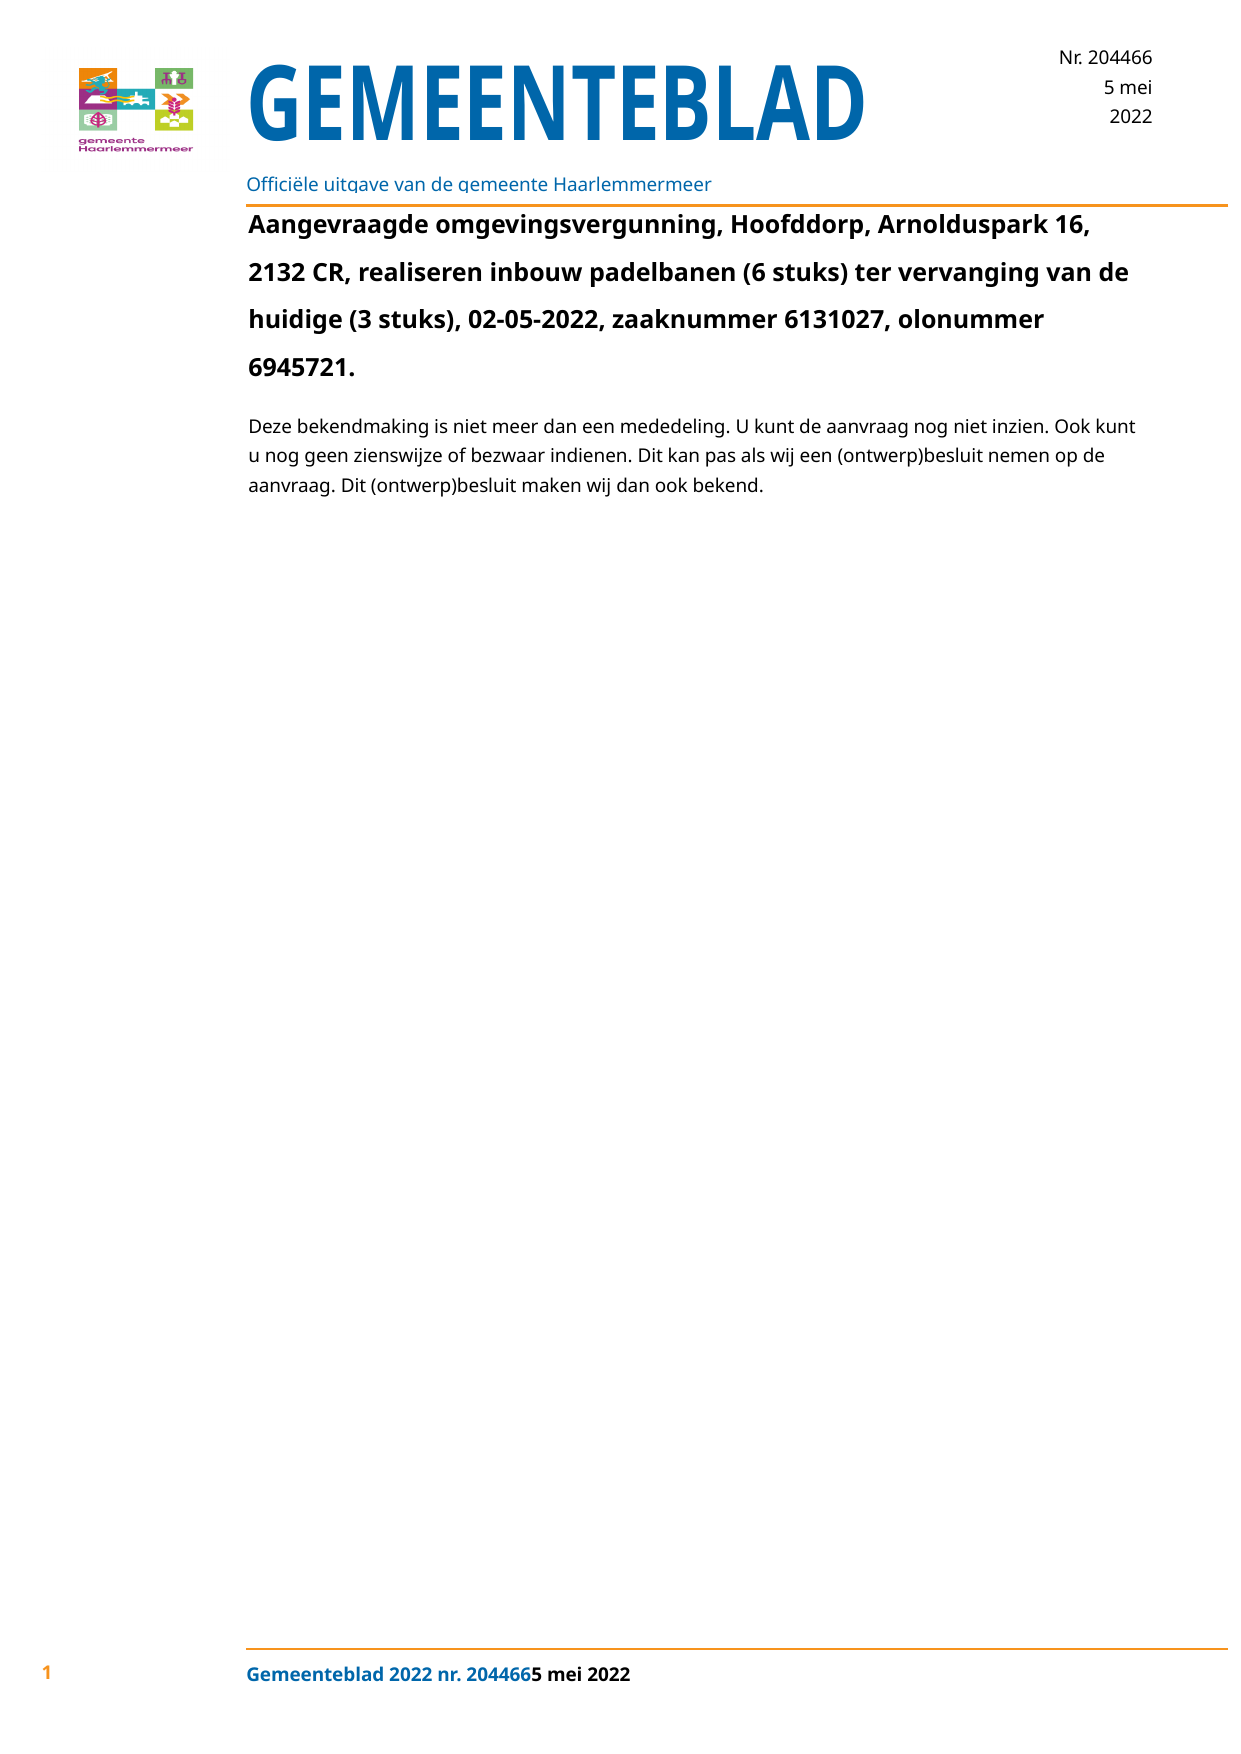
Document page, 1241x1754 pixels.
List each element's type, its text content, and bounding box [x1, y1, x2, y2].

picture [41, 47, 231, 172]
text Aangevraagde omgevingsvergunning, Hoofddorp, Arnolduspark 16, 2132 CR, realiseren inbouw padelbanen (6 stuks) ter vervanging van de huidige (3 stuks), 02-05-2022, zaaknummer 6131027, olonummer 6945721. [248, 207, 1152, 384]
text Deze bekendmaking is niet meer dan een mededeling. U kunt de aanvraag nog niet inzien. Ook kunt u nog geen zienswijze of bezwaar indienen. Dit kan pas als wij een (ontwerp)besluit nemen op de aanvraag. Dit (ontwerp)besluit maken wij dan ook bekend. [248, 413, 1152, 498]
